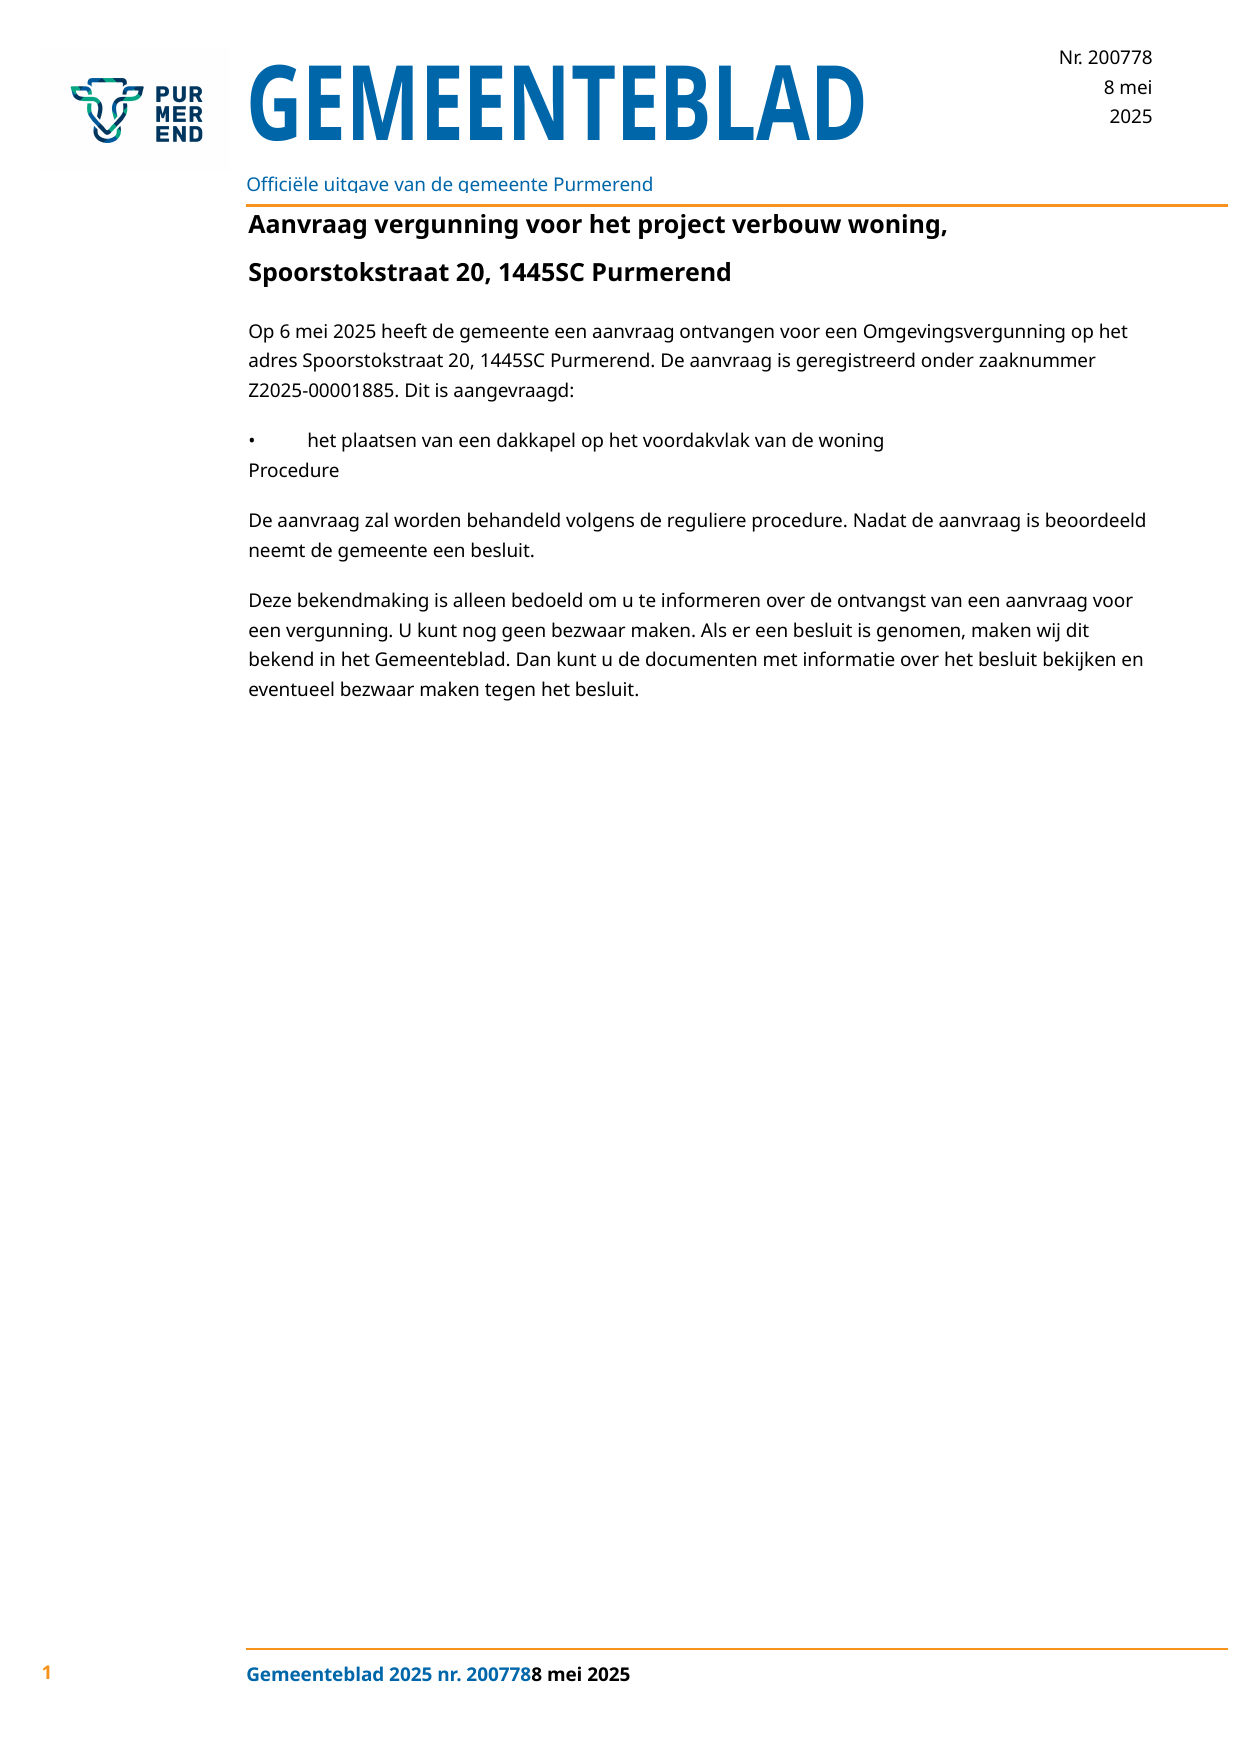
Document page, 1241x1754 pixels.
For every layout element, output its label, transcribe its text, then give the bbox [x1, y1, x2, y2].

text Procedure [248, 457, 1152, 483]
text Deze bekendmaking is alleen bedoeld om u te informeren over de ontvangst van een aanvraag voor een vergunning. U kunt nog geen bezwaar maken. Als er een besluit is genomen, maken wij dit bekend in het Gemeenteblad. Dan kunt u de documenten met informatie over het besluit bekijken en eventueel bezwaar maken tegen het besluit. [248, 587, 1152, 702]
list het plaatsen van een dakkapel op het voordakvlak van de woning [248, 427, 1152, 453]
picture [41, 47, 231, 172]
text Op 6 mei 2025 heeft de gemeente een aanvraag ontvangen voor een Omgevingsvergunning op het adres Spoorstokstraat 20, 1445SC Purmerend. De aanvraag is geregistreerd onder zaaknummer Z2025-00001885. Dit is aangevraagd: [248, 318, 1152, 403]
text De aanvraag zal worden behandeld volgens de reguliere procedure. Nadat de aanvraag is beoordeeld neemt de gemeente een besluit. [248, 507, 1152, 563]
text Aanvraag vergunning voor het project verbouw woning, Spoorstokstraat 20, 1445SC Purmerend [248, 207, 1152, 288]
